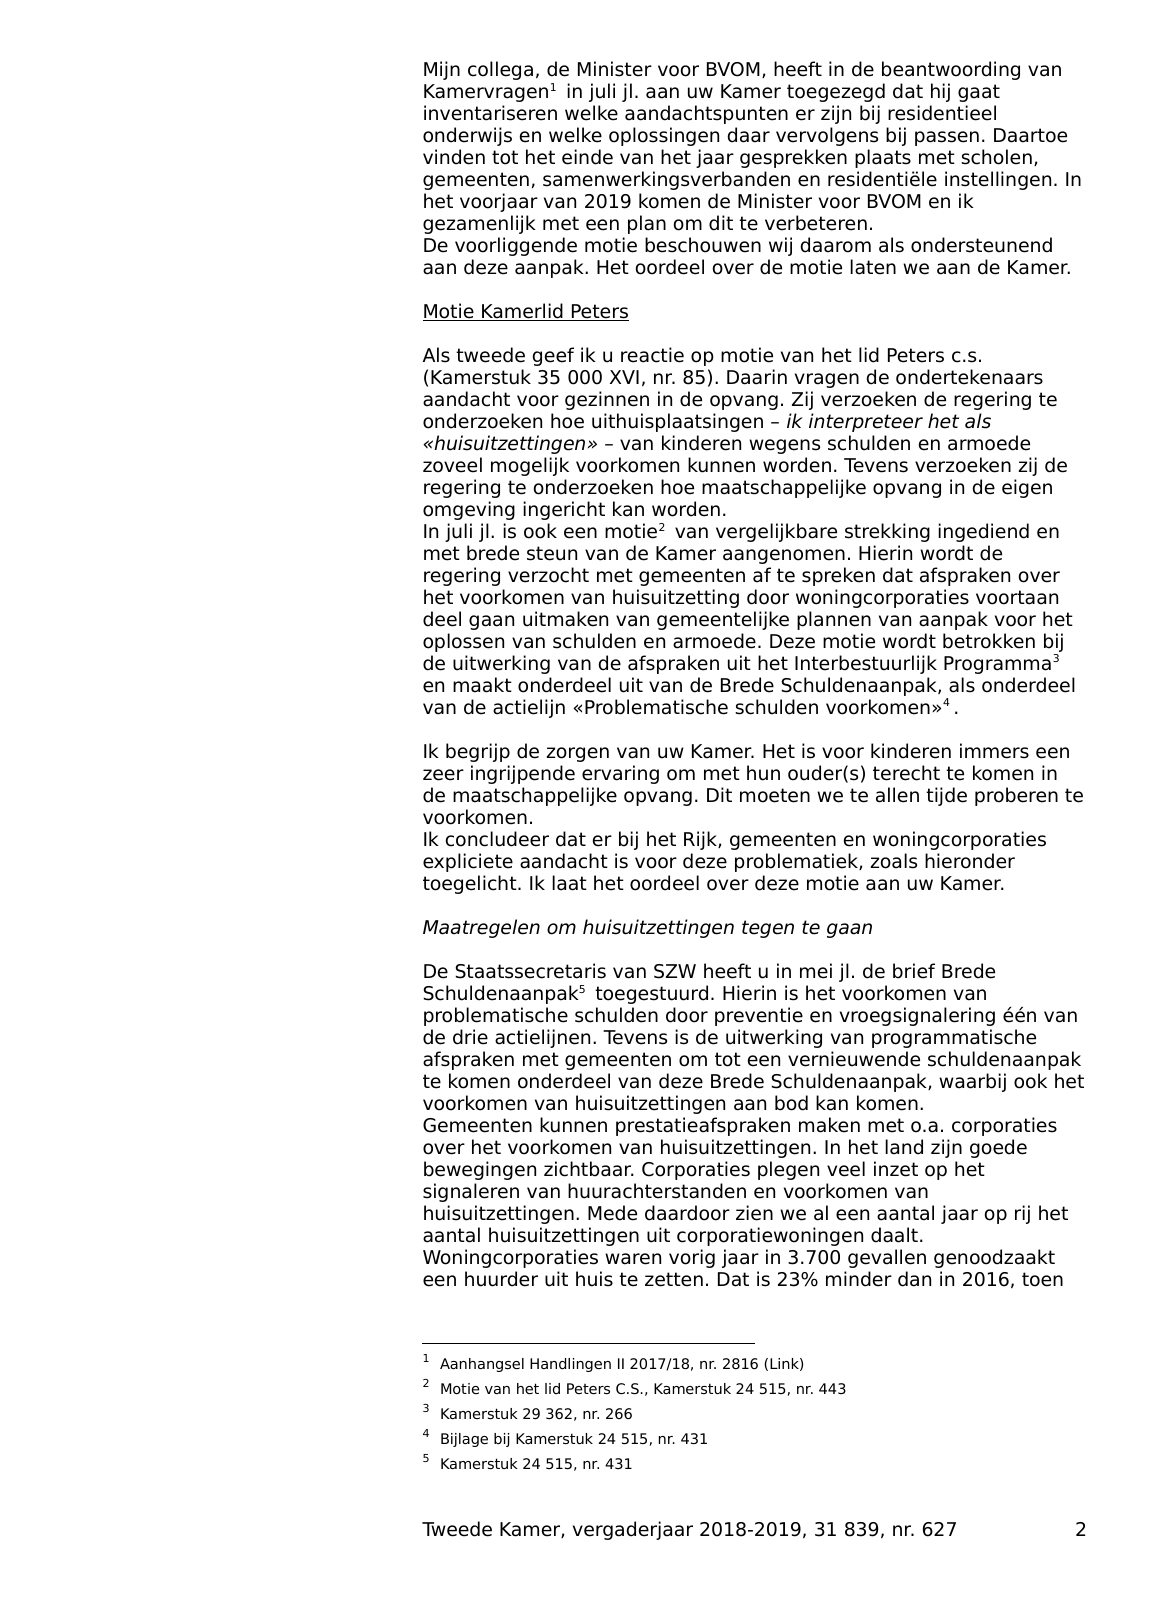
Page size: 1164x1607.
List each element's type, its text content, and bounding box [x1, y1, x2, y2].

text Ik concludeer dat er bij het Rijk, gemeenten en woningcorporaties expliciete aandacht is voor deze problematiek, zoals hieronder toegelicht. Ik laat het oordeel over deze motie aan uw Kamer. [422, 829, 1087, 895]
text De Staatssecretaris van SZW heeft u in mei jl. de brief Brede Schuldenaanpak toegestuurd. Hierin is het voorkomen van problematische schulden door preventie en vroegsignalering één van de drie actielijnen. Tevens is de uitwerking van programmatische afspraken met gemeenten om tot een vernieuwende schuldenaanpak te komen onderdeel van deze Brede Schuldenaanpak, waarbij ook het voorkomen van huisuitzettingen aan bod kan komen. [422, 961, 1087, 1115]
text Motie van het lid Peters C.S., Kamerstuk 24 515, nr. 443 [422, 1377, 1087, 1399]
text Ik begrijp de zorgen van uw Kamer. Het is voor kinderen immers een zeer ingrijpende ervaring om met hun ouder(s) terecht te komen in de maatschappelijke opvang. Dit moeten we te allen tijde proberen te voorkomen. [422, 741, 1087, 829]
text In juli jl. is ook een motie van vergelijkbare strekking ingediend en met brede steun van de Kamer aangenomen. Hierin wordt de regering verzocht met gemeenten af te spreken dat afspraken over het voorkomen van huisuitzetting door woningcorporaties voortaan deel gaan uitmaken van gemeentelijke plannen van aanpak voor het oplossen van schulden en armoede. Deze motie wordt betrokken bij de uitwerking van de afspraken uit het Interbestuurlijk Programma en maakt onderdeel uit van de Brede Schuldenaanpak, als onderdeel van de actielijn «Problematische schulden voorkomen». [422, 521, 1087, 719]
text Mijn collega, de Minister voor BVOM, heeft in de beantwoording van Kamervragen in juli jl. aan uw Kamer toegezegd dat hij gaat inventariseren welke aandachtspunten er zijn bij residentieel onderwijs en welke oplossingen daar vervolgens bij passen. Daartoe vinden tot het einde van het jaar gesprekken plaats met scholen, gemeenten, samenwerkingsverbanden en residentiële instellingen. In het voorjaar van 2019 komen de Minister voor BVOM en ik gezamenlijk met een plan om dit te verbeteren. [422, 59, 1087, 235]
subtitle Motie Kamerlid Peters [422, 301, 1087, 323]
text Aanhangsel Handlingen II 2017/18, nr. 2816 (Link) [422, 1352, 1087, 1374]
text Als tweede geef ik u reactie op motie van het lid Peters c.s. (Kamerstuk 35 000 XVI, nr. 85). Daarin vragen de ondertekenaars aandacht voor gezinnen in de opvang. Zij verzoeken de regering te onderzoeken hoe uithuisplaatsingen – ik interpreteer het als «huisuitzettingen» – van kinderen wegens schulden en armoede zoveel mogelijk voorkomen kunnen worden. Tevens verzoeken zij de regering te onderzoeken hoe maatschappelijke opvang in de eigen omgeving ingericht kan worden. [422, 345, 1087, 521]
text Gemeenten kunnen prestatieafspraken maken met o.a. corporaties over het voorkomen van huisuitzettingen. In het land zijn goede bewegingen zichtbaar. Corporaties plegen veel inzet op het signaleren van huurachterstanden en voorkomen van huisuitzettingen. Mede daardoor zien we al een aantal jaar op rij het aantal huisuitzettingen uit corporatiewoningen daalt. Woningcorporaties waren vorig jaar in 3.700 gevallen genoodzaakt een huurder uit huis te zetten. Dat is 23% minder dan in 2016, toen [422, 1115, 1087, 1291]
text Kamerstuk 24 515, nr. 431 [422, 1452, 1087, 1474]
subtitle Maatregelen om huisuitzettingen tegen te gaan [422, 917, 1087, 939]
text De voorliggende motie beschouwen wij daarom als ondersteunend aan deze aanpak. Het oordeel over de motie laten we aan de Kamer. [422, 235, 1087, 279]
text Kamerstuk 29 362, nr. 266 [422, 1402, 1087, 1424]
text Bijlage bij Kamerstuk 24 515, nr. 431 [422, 1427, 1087, 1449]
